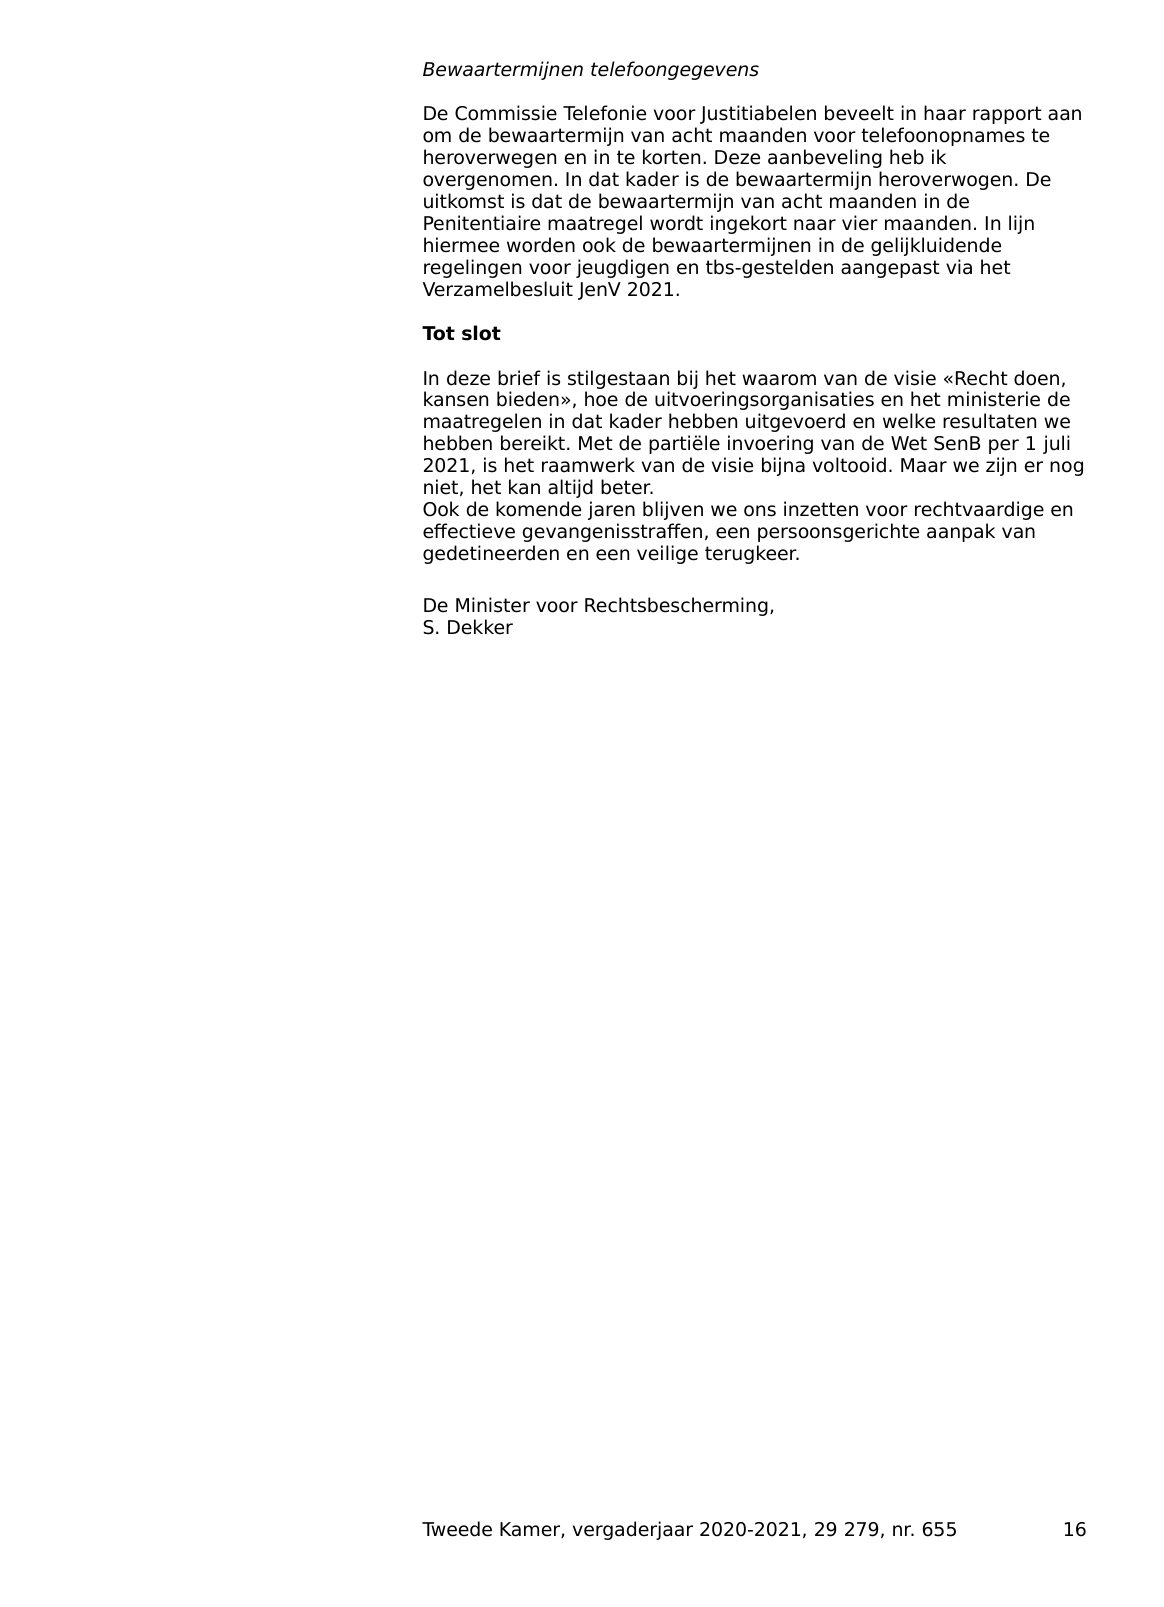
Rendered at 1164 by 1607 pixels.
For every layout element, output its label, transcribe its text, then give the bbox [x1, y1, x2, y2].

text In deze brief is stilgestaan bij het waarom van de visie «Recht doen, kansen bieden», hoe de uitvoeringsorganisaties en het ministerie de maatregelen in dat kader hebben uitgevoerd en welke resultaten we hebben bereikt. Met de partiële invoering van de Wet SenB per 1 juli 2021, is het raamwerk van de visie bijna voltooid. Maar we zijn er nog niet, het kan altijd beter. [422, 367, 1087, 499]
subtitle Bewaartermijnen telefoongegevens [422, 59, 1087, 81]
text De Minister voor Rechtsbescherming, S. Dekker [422, 595, 1087, 639]
text Ook de komende jaren blijven we ons inzetten voor rechtvaardige en effectieve gevangenisstraffen, een persoonsgerichte aanpak van gedetineerden en een veilige terugkeer. [422, 499, 1087, 565]
text De Commissie Telefonie voor Justitiabelen beveelt in haar rapport aan om de bewaartermijn van acht maanden voor telefoonopnames te heroverwegen en in te korten. Deze aanbeveling heb ik overgenomen. In dat kader is de bewaartermijn heroverwogen. De uitkomst is dat de bewaartermijn van acht maanden in de Penitentiaire maatregel wordt ingekort naar vier maanden. In lijn hiermee worden ook de bewaartermijnen in de gelijkluidende regelingen voor jeugdigen en tbs-gestelden aangepast via het Verzamelbesluit JenV 2021. [422, 103, 1087, 301]
subtitle Tot slot [422, 323, 1087, 345]
